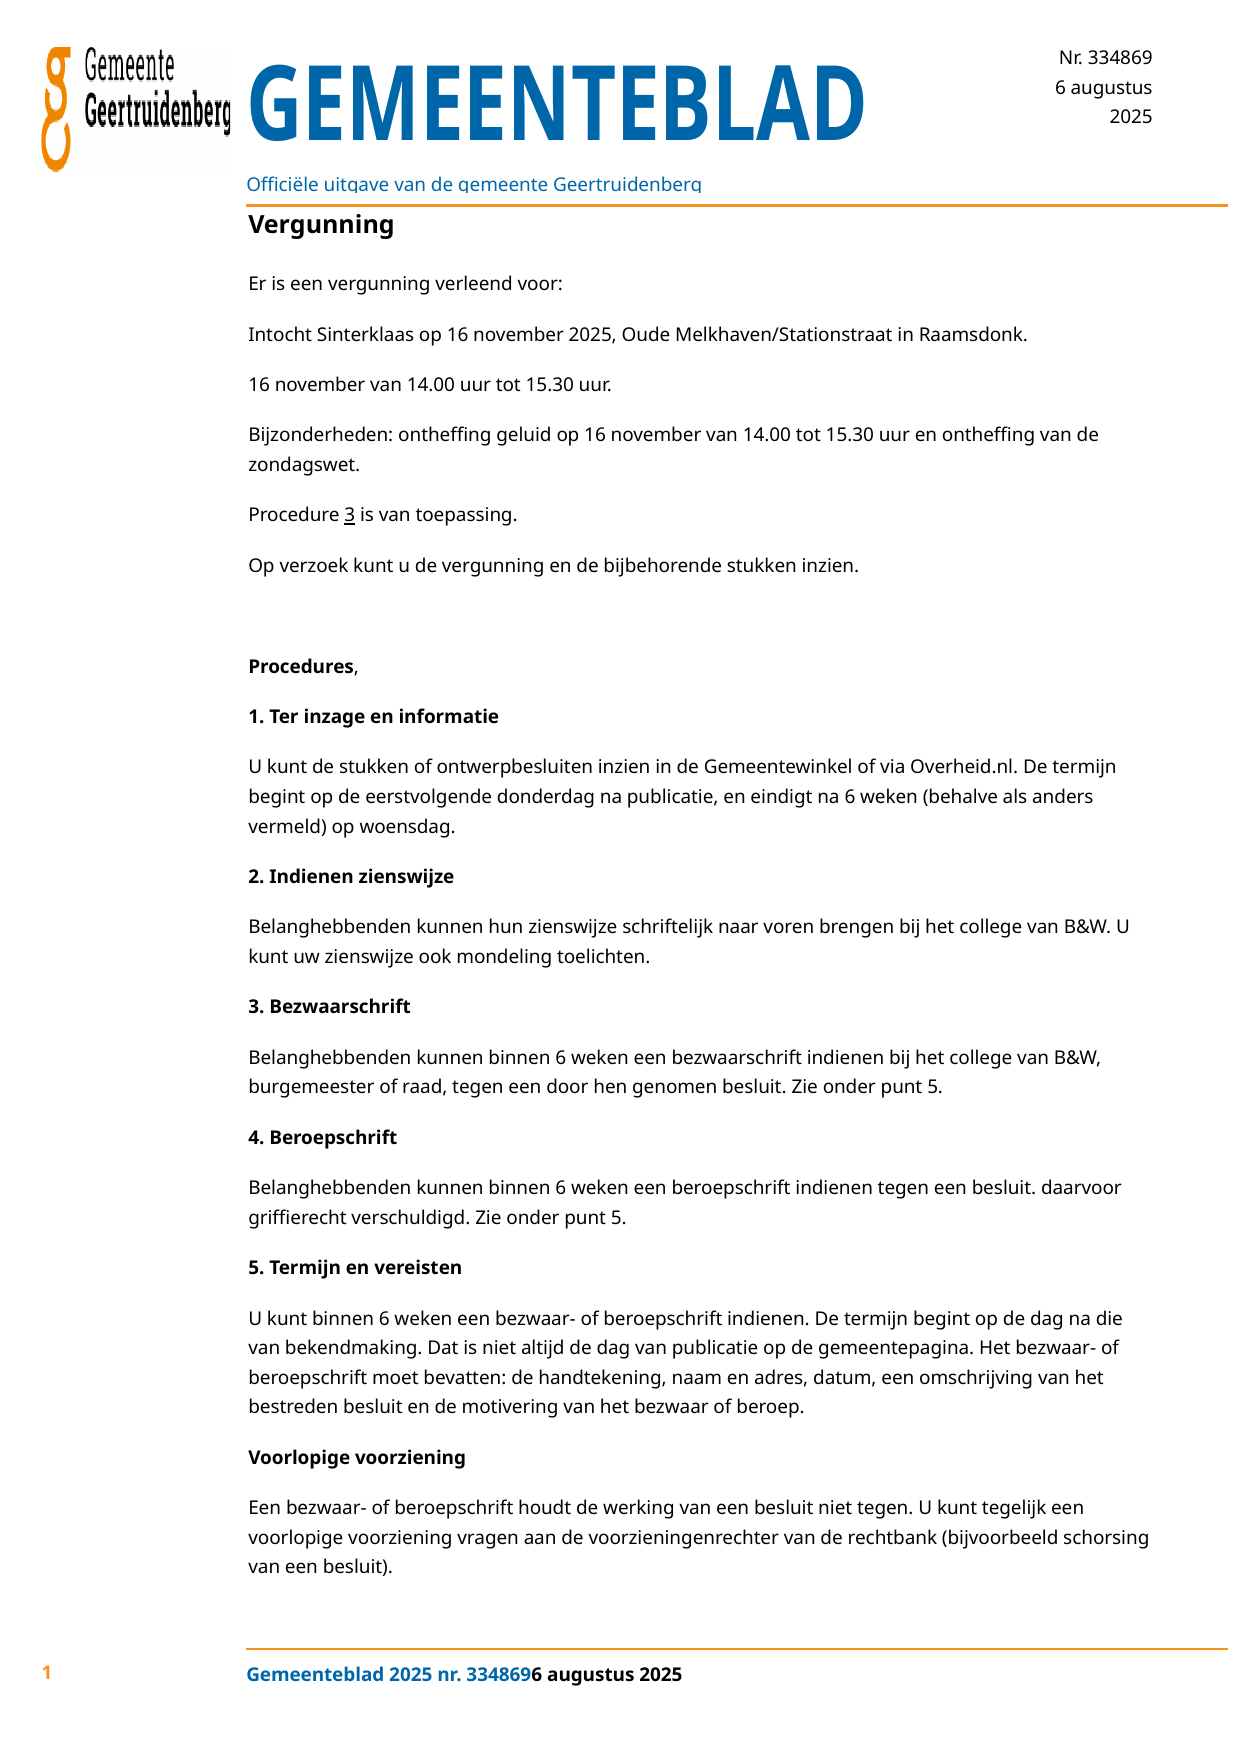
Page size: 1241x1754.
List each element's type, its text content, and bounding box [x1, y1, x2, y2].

text Op verzoek kunt u de vergunning en de bijbehorende stukken inzien. [248, 552, 1152, 578]
text Vergunning [248, 207, 1152, 241]
text 3. Bezwaarschrift [248, 994, 1152, 1019]
text Belanghebbenden kunnen binnen 6 weken een bezwaarschrift indienen bij het college van B&W, burgemeester of raad, tegen een door hen genomen besluit. Zie onder punt 5. [248, 1044, 1152, 1099]
text Belanghebbenden kunnen binnen 6 weken een beroepschrift indienen tegen een besluit. daarvoor griffierecht verschuldigd. Zie onder punt 5. [248, 1174, 1152, 1230]
text Bijzonderheden: ontheffing geluid op 16 november van 14.00 tot 15.30 uur en ontheffing van de zondagswet. [248, 422, 1152, 477]
text Er is een vergunning verleend voor: [248, 270, 1152, 296]
text 5. Termijn en vereisten [248, 1254, 1152, 1280]
text U kunt de stukken of ontwerpbesluiten inzien in de Gemeentewinkel of via Overheid.nl. De termijn begint op de eerstvolgende donderdag na publicatie, en eindigt na 6 weken (behalve als anders vermeld) op woensdag. [248, 754, 1152, 838]
text Voorlopige voorziening [248, 1444, 1152, 1470]
text 1. Ter inzage en informatie [248, 703, 1152, 729]
text 2. Indienen zienswijze [248, 863, 1152, 889]
text Intocht Sinterklaas op 16 november 2025, Oude Melkhaven/Stationstraat in Raamsdonk. [248, 321, 1152, 346]
text U kunt binnen 6 weken een bezwaar- of beroepschrift indienen. De termijn begint op de dag na die van bekendmaking. Dat is niet altijd de dag van publicatie op de gemeentepagina. Het bezwaar- of beroepschrift moet bevatten: de handtekening, naam en adres, datum, een omschrijving van het bestreden besluit en de motivering van het bezwaar of beroep. [248, 1305, 1152, 1419]
text 16 november van 14.00 uur tot 15.30 uur. [248, 371, 1152, 397]
picture [41, 47, 231, 172]
text Procedures, [248, 653, 1152, 678]
text 4. Beroepschrift [248, 1124, 1152, 1150]
text Belanghebbenden kunnen hun zienswijze schriftelijk naar voren brengen bij het college van B&W. U kunt uw zienswijze ook mondeling toelichten. [248, 914, 1152, 969]
text Een bezwaar- of beroepschrift houdt de werking van een besluit niet tegen. U kunt tegelijk een voorlopige voorziening vragen aan de voorzieningenrechter van de rechtbank (bijvoorbeeld schorsing van een besluit). [248, 1494, 1152, 1579]
text Procedure 3 is van toepassing. [248, 502, 1152, 527]
